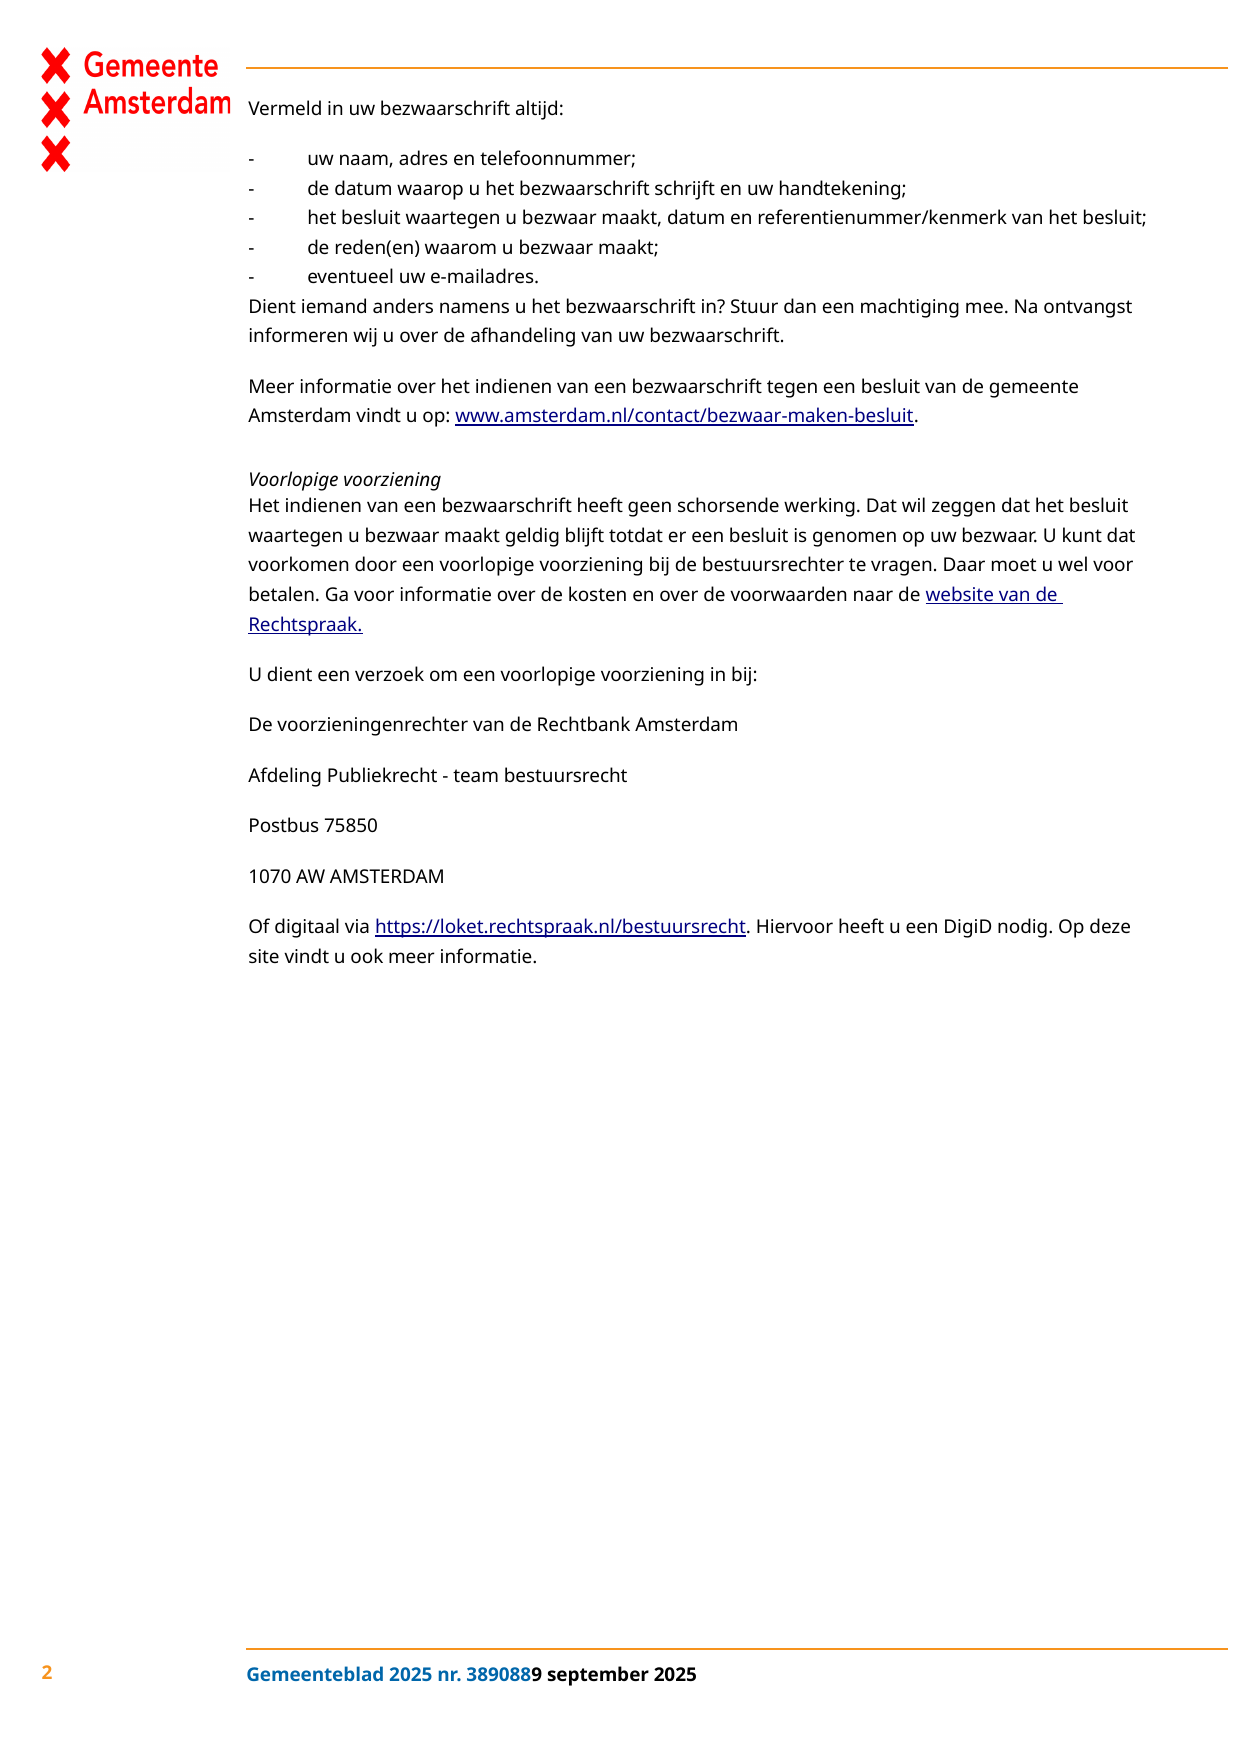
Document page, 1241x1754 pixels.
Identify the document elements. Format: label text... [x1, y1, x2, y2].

text Vermeld in uw bezwaarschrift altijd: [248, 95, 1152, 121]
text U dient een verzoek om een voorlopige voorziening in bij: [248, 661, 1152, 687]
text 1070 AW AMSTERDAM [248, 863, 1152, 888]
text Het indienen van een bezwaarschrift heeft geen schorsende werking. Dat wil zeggen dat het besluit waartegen u bezwaar maakt geldig blijft totdat er een besluit is genomen op uw bezwaar. U kunt dat voorkomen door een voorlopige voorziening bij de bestuursrechter te vragen. Daar moet u wel voor betalen. Ga voor informatie over de kosten en over de voorwaarden naar de website van de Rechtspraak. [248, 492, 1152, 636]
text Meer informatie over het indienen van een bezwaarschrift tegen een besluit van de gemeente Amsterdam vindt u op: www.amsterdam.nl/contact/bezwaar-maken-besluit. [248, 373, 1152, 428]
text Voorlopige voorziening [248, 467, 1152, 492]
text Afdeling Publiekrecht - team bestuursrecht [248, 762, 1152, 788]
text Dient iemand anders namens u het bezwaarschrift in? Stuur dan een machtiging mee. Na ontvangst informeren wij u over de afhandeling van uw bezwaarschrift. [248, 293, 1152, 348]
list eventueel uw e-mailadres. [248, 263, 1152, 289]
picture [41, 47, 231, 172]
text De voorzieningenrechter van de Rechtbank Amsterdam [248, 712, 1152, 737]
list uw naam, adres en telefoonnummer; [248, 145, 1152, 171]
list de reden(en) waarom u bezwaar maakt; [248, 234, 1152, 260]
text Postbus 75850 [248, 812, 1152, 838]
list het besluit waartegen u bezwaar maakt, datum en referentienummer/kenmerk van het besluit; [248, 204, 1152, 230]
text Of digitaal via https://loket.rechtspraak.nl/bestuursrecht. Hiervoor heeft u een DigiD nodig. Op deze site vindt u ook meer informatie. [248, 913, 1152, 968]
list de datum waarop u het bezwaarschrift schrijft en uw handtekening; [248, 175, 1152, 201]
